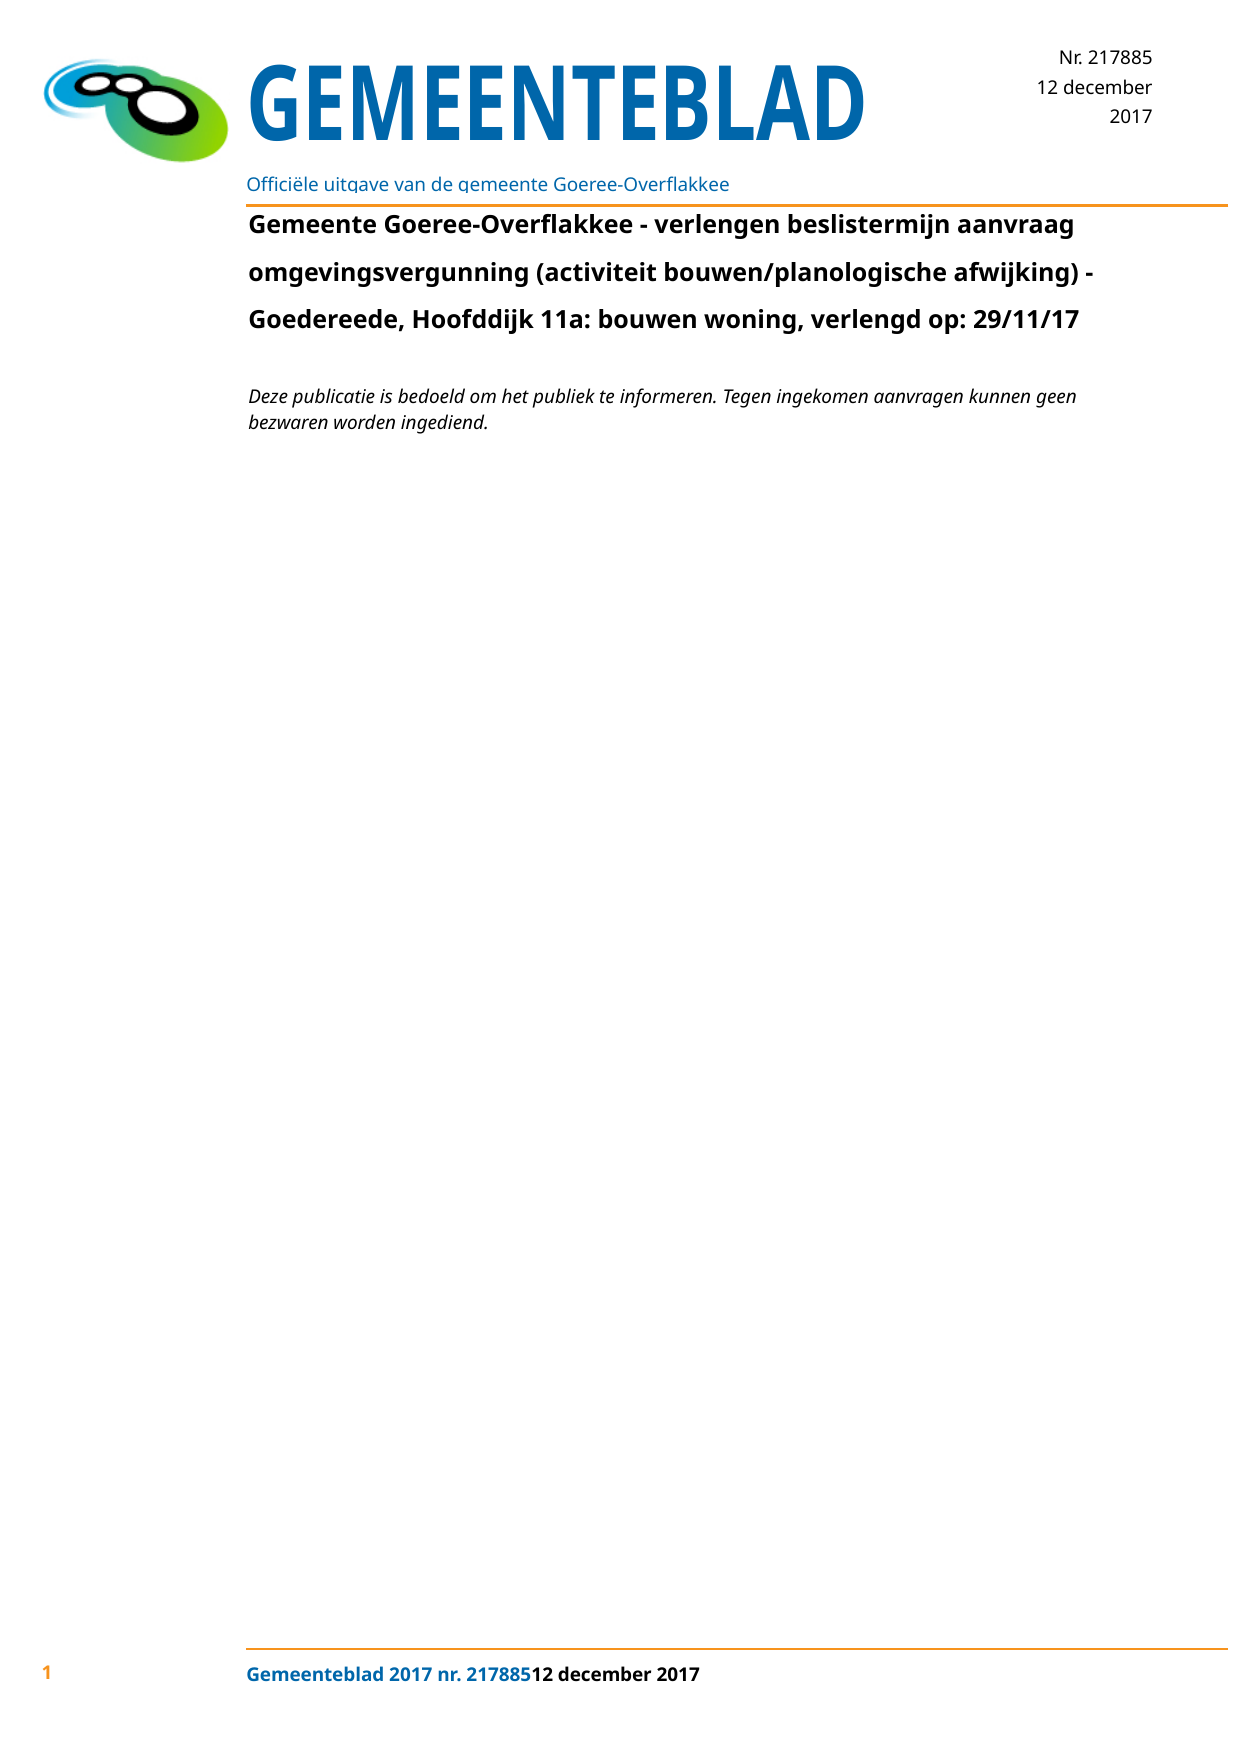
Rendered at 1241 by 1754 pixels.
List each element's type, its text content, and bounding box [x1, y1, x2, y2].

text Gemeente Goeree-Overflakkee - verlengen beslistermijn aanvraag omgevingsvergunning (activiteit bouwen/planologische afwijking) - Goedereede, Hoofddijk 11a: bouwen woning, verlengd op: 29/11/17 [248, 207, 1152, 336]
text Deze publicatie is bedoeld om het publiek te informeren. Tegen ingekomen aanvragen kunnen geen bezwaren worden ingediend. [248, 384, 1152, 435]
picture [41, 47, 231, 172]
